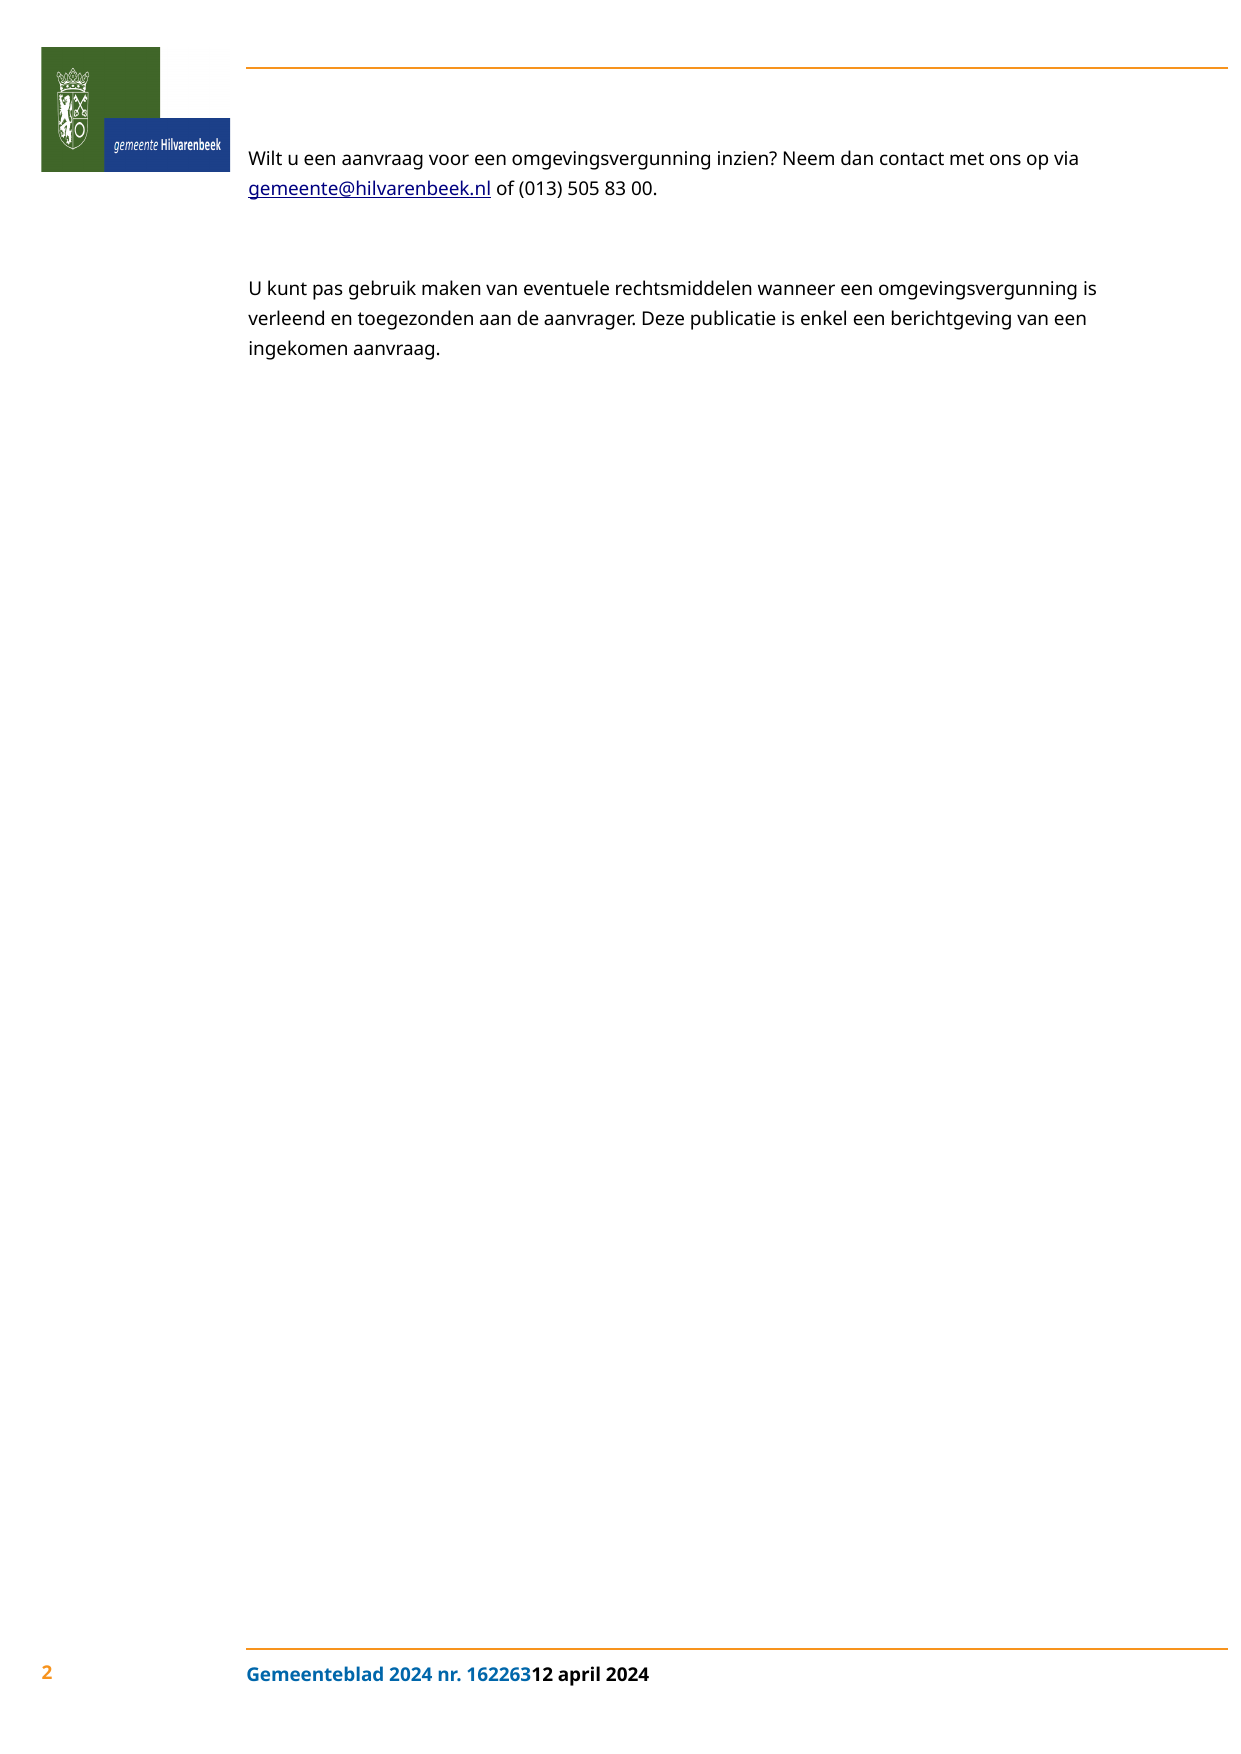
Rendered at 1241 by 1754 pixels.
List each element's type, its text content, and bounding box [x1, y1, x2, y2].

text U kunt pas gebruik maken van eventuele rechtsmiddelen wanneer een omgevingsvergunning is verleend en toegezonden aan de aanvrager. Deze publicatie is enkel een berichtgeving van een ingekomen aanvraag. [248, 276, 1152, 361]
text Wilt u een aanvraag voor een omgevingsvergunning inzien? Neem dan contact met ons op via gemeente@hilvarenbeek.nl of (013) 505 83 00. [248, 145, 1152, 201]
picture [41, 47, 231, 172]
